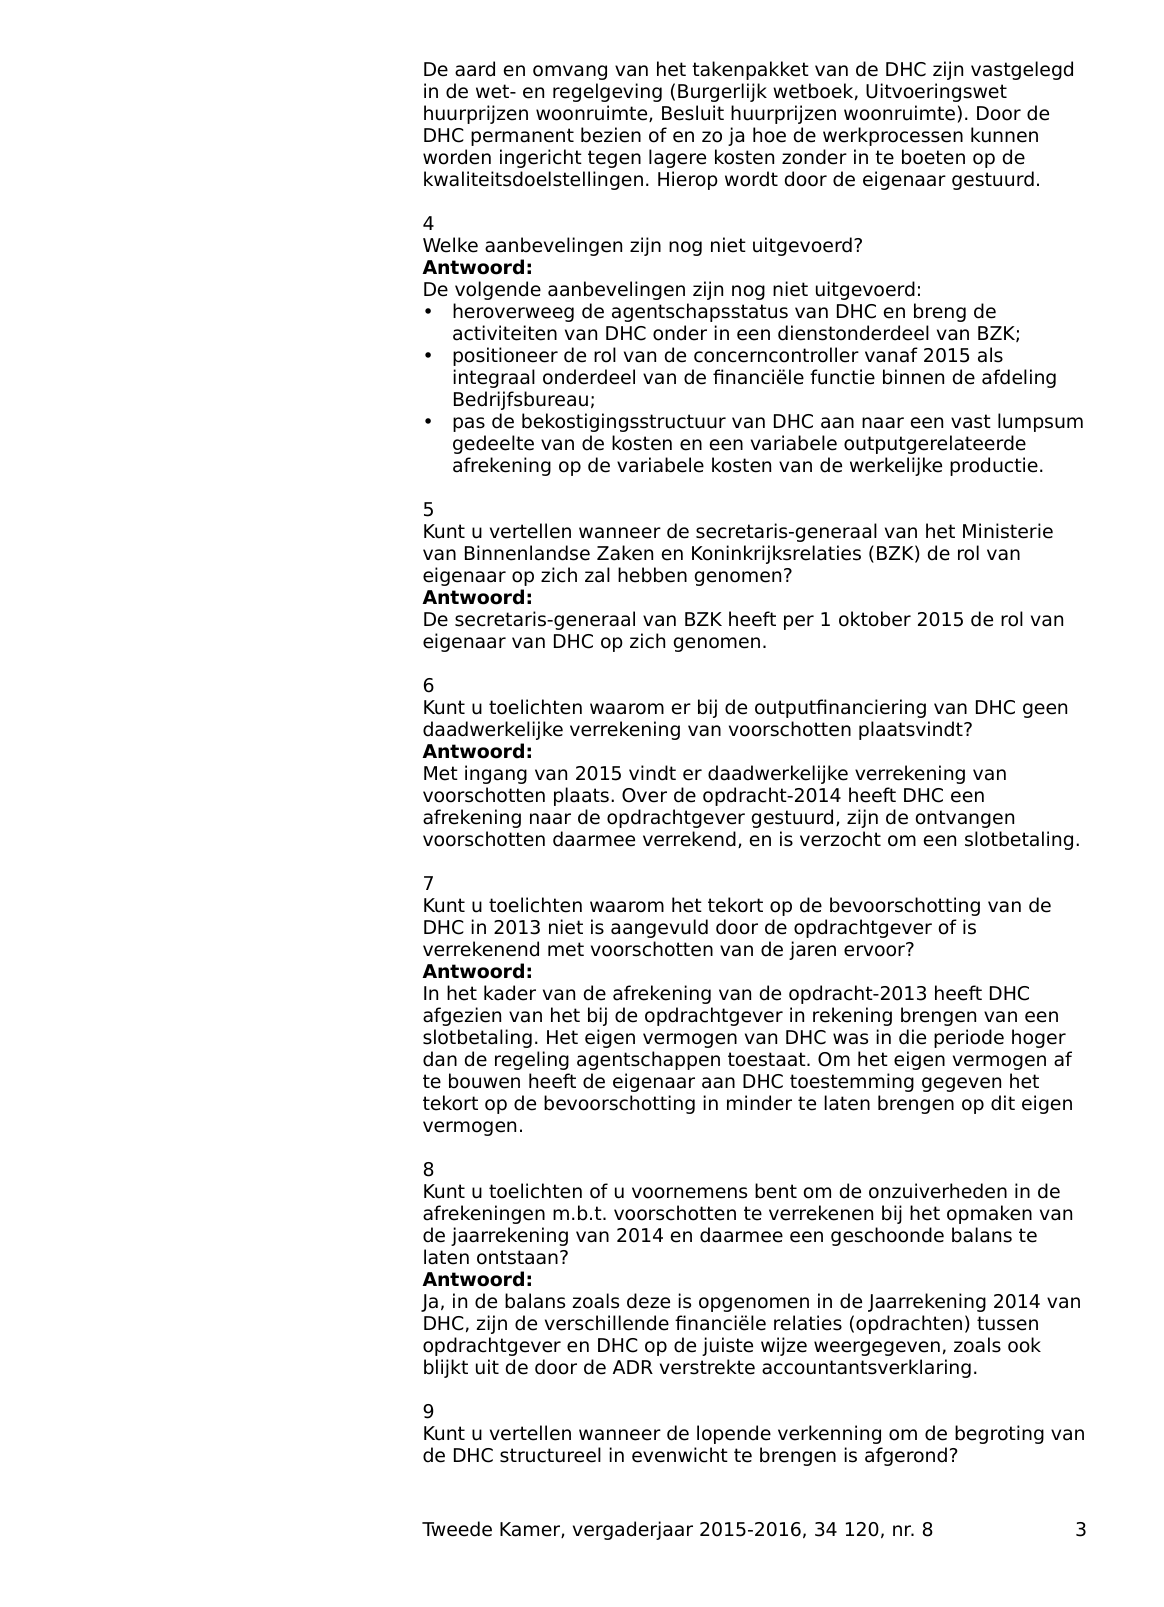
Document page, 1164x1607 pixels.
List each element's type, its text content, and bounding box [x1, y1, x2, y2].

text Met ingang van 2015 vindt er daadwerkelijke verrekening van voorschotten plaats. Over de opdracht-2014 heeft DHC een afrekening naar de opdrachtgever gestuurd, zijn de ontvangen voorschotten daarmee verrekend, en is verzocht om een slotbetaling. [422, 763, 1087, 851]
text Kunt u vertellen wanneer de secretaris-generaal van het Ministerie van Binnenlandse Zaken en Koninkrijksrelaties (BZK) de rol van eigenaar op zich zal hebben genomen? [422, 521, 1087, 587]
text 9 [422, 1401, 1087, 1423]
text De secretaris-generaal van BZK heeft per 1 oktober 2015 de rol van eigenaar van DHC op zich genomen. [422, 609, 1087, 653]
text Antwoord: [422, 587, 1087, 609]
text Kunt u toelichten waarom er bij de outputfinanciering van DHC geen daadwerkelijke verrekening van voorschotten plaatsvindt? [422, 697, 1087, 741]
text Antwoord: [422, 741, 1087, 763]
text Welke aanbevelingen zijn nog niet uitgevoerd? [422, 235, 1087, 257]
text De volgende aanbevelingen zijn nog niet uitgevoerd: [422, 279, 1087, 301]
text De aard en omvang van het takenpakket van de DHC zijn vastgelegd in de wet- en regelgeving (Burgerlijk wetboek, Uitvoeringswet huurprijzen woonruimte, Besluit huurprijzen woonruimte). Door de DHC permanent bezien of en zo ja hoe de werkprocessen kunnen worden ingericht tegen lagere kosten zonder in te boeten op de kwaliteitsdoelstellingen. Hierop wordt door de eigenaar gestuurd. [422, 59, 1087, 191]
text Antwoord: [422, 257, 1087, 279]
text Kunt u vertellen wanneer de lopende verkenning om de begroting van de DHC structureel in evenwicht te brengen is afgerond? [422, 1423, 1087, 1467]
text • pas de bekostigingsstructuur van DHC aan naar een vast lumpsum gedeelte van de kosten en een variabele outputgerelateerde afrekening op de variabele kosten van de werkelijke productie. [422, 411, 1087, 477]
text Ja, in de balans zoals deze is opgenomen in de Jaarrekening 2014 van DHC, zijn de verschillende financiële relaties (opdrachten) tussen opdrachtgever en DHC op de juiste wijze weergegeven, zoals ook blijkt uit de door de ADR verstrekte accountantsverklaring. [422, 1291, 1087, 1379]
text 8 [422, 1159, 1087, 1181]
text 4 [422, 213, 1087, 235]
text 5 [422, 499, 1087, 521]
text 6 [422, 675, 1087, 697]
text 7 [422, 873, 1087, 895]
text Antwoord: [422, 1269, 1087, 1291]
text Kunt u toelichten of u voornemens bent om de onzuiverheden in de afrekeningen m.b.t. voorschotten te verrekenen bij het opmaken van de jaarrekening van 2014 en daarmee een geschoonde balans te laten ontstaan? [422, 1181, 1087, 1269]
text • positioneer de rol van de concerncontroller vanaf 2015 als integraal onderdeel van de financiële functie binnen de afdeling Bedrijfsbureau; [422, 345, 1087, 411]
text In het kader van de afrekening van de opdracht-2013 heeft DHC afgezien van het bij de opdrachtgever in rekening brengen van een slotbetaling. Het eigen vermogen van DHC was in die periode hoger dan de regeling agentschappen toestaat. Om het eigen vermogen af te bouwen heeft de eigenaar aan DHC toestemming gegeven het tekort op de bevoorschotting in minder te laten brengen op dit eigen vermogen. [422, 983, 1087, 1137]
text Kunt u toelichten waarom het tekort op de bevoorschotting van de DHC in 2013 niet is aangevuld door de opdrachtgever of is verrekenend met voorschotten van de jaren ervoor? [422, 895, 1087, 961]
text Antwoord: [422, 961, 1087, 983]
text • heroverweeg de agentschapsstatus van DHC en breng de activiteiten van DHC onder in een dienstonderdeel van BZK; [422, 301, 1087, 345]
